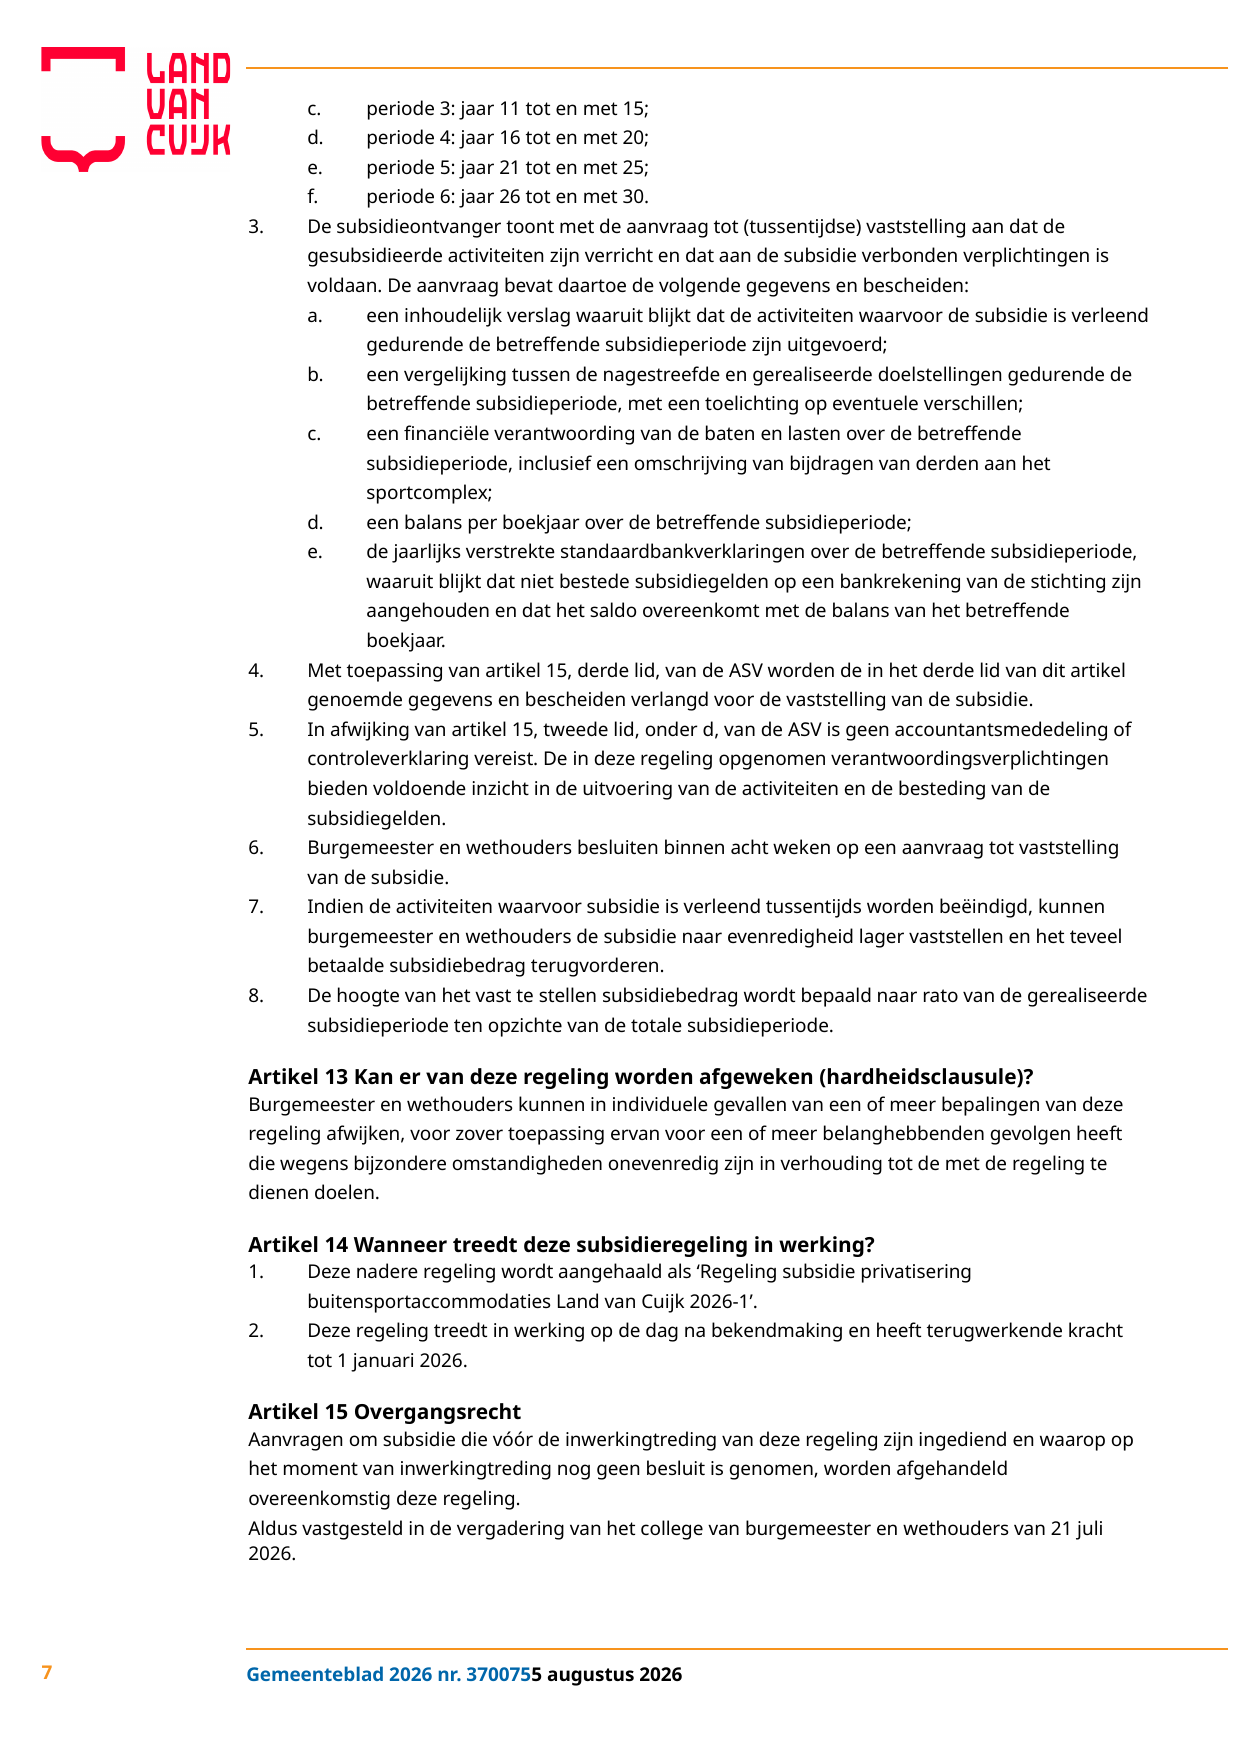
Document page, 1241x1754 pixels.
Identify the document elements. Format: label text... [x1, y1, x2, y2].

text Artikel 15 Overgangsrecht [248, 1397, 1152, 1426]
list de jaarlijks verstrekte standaardbankverklaringen over de betreffende subsidieperiode, waaruit blijkt dat niet bestede subsidiegelden op een bankrekening van de stichting zijn aangehouden en dat het saldo overeenkomt met de balans van het betreffende boekjaar. [307, 538, 1152, 653]
picture [41, 47, 231, 172]
list De subsidieontvanger toont met de aanvraag tot (tussentijdse) vaststelling aan dat de gesubsidieerde activiteiten zijn verricht en dat aan de subsidie verbonden verplichtingen is voldaan. De aanvraag bevat daartoe de volgende gegevens en bescheiden: [248, 213, 1152, 298]
list In afwijking van artikel 15, tweede lid, onder d, van de ASV is geen accountantsmededeling of controleverklaring vereist. De in deze regeling opgenomen verantwoordingsverplichtingen bieden voldoende inzicht in de uitvoering van de activiteiten en de besteding van de subsidiegelden. [248, 716, 1152, 831]
list periode 6: jaar 26 tot en met 30. [307, 183, 1152, 209]
list Burgemeester en wethouders besluiten binnen acht weken op een aanvraag tot vaststelling van de subsidie. [248, 834, 1152, 890]
list een balans per boekjaar over de betreffende subsidieperiode; [307, 509, 1152, 535]
text Aldus vastgesteld in de vergadering van het college van burgemeester en wethouders van 21 juli 2026. [248, 1515, 1152, 1566]
list Met toepassing van artikel 15, derde lid, van de ASV worden de in het derde lid van dit artikel genoemde gegevens en bescheiden verlangd voor de vaststelling van de subsidie. [248, 657, 1152, 712]
text Burgemeester en wethouders kunnen in individuele gevallen van een of meer bepalingen van deze regeling afwijken, voor zover toepassing ervan voor een of meer belanghebbenden gevolgen heeft die wegens bijzondere omstandigheden onevenredig zijn in verhouding tot de met de regeling te dienen doelen. [248, 1091, 1152, 1205]
list Deze nadere regeling wordt aangehaald als ‘Regeling subsidie privatisering buitensportaccommodaties Land van Cuijk 2026-1’. [248, 1258, 1152, 1314]
text Artikel 14 Wanneer treedt deze subsidieregeling in werking? [248, 1230, 1152, 1258]
list periode 4: jaar 16 tot en met 20; [307, 124, 1152, 150]
list een inhoudelijk verslag waaruit blijkt dat de activiteiten waarvoor de subsidie is verleend gedurende de betreffende subsidieperiode zijn uitgevoerd; [307, 302, 1152, 357]
list periode 5: jaar 21 tot en met 25; [307, 154, 1152, 180]
list periode 3: jaar 11 tot en met 15; [307, 95, 1152, 121]
text Artikel 13 Kan er van deze regeling worden afgeweken (hardheidsclausule)? [248, 1062, 1152, 1091]
list een financiële verantwoording van de baten en lasten over de betreffende subsidieperiode, inclusief een omschrijving van bijdragen van derden aan het sportcomplex; [307, 420, 1152, 505]
list Deze regeling treedt in werking op de dag na bekendmaking en heeft terugwerkende kracht tot 1 januari 2026. [248, 1317, 1152, 1373]
list De hoogte van het vast te stellen subsidiebedrag wordt bepaald naar rato van de gerealiseerde subsidieperiode ten opzichte van de totale subsidieperiode. [248, 982, 1152, 1038]
list een vergelijking tussen de nagestreefde en gerealiseerde doelstellingen gedurende de betreffende subsidieperiode, met een toelichting op eventuele verschillen; [307, 361, 1152, 416]
list Indien de activiteiten waarvoor subsidie is verleend tussentijds worden beëindigd, kunnen burgemeester en wethouders de subsidie naar evenredigheid lager vaststellen en het teveel betaalde subsidiebedrag terugvorderen. [248, 893, 1152, 978]
text Aanvragen om subsidie die vóór de inwerkingtreding van deze regeling zijn ingediend en waarop op het moment van inwerkingtreding nog geen besluit is genomen, worden afgehandeld overeenkomstig deze regeling. [248, 1426, 1152, 1511]
